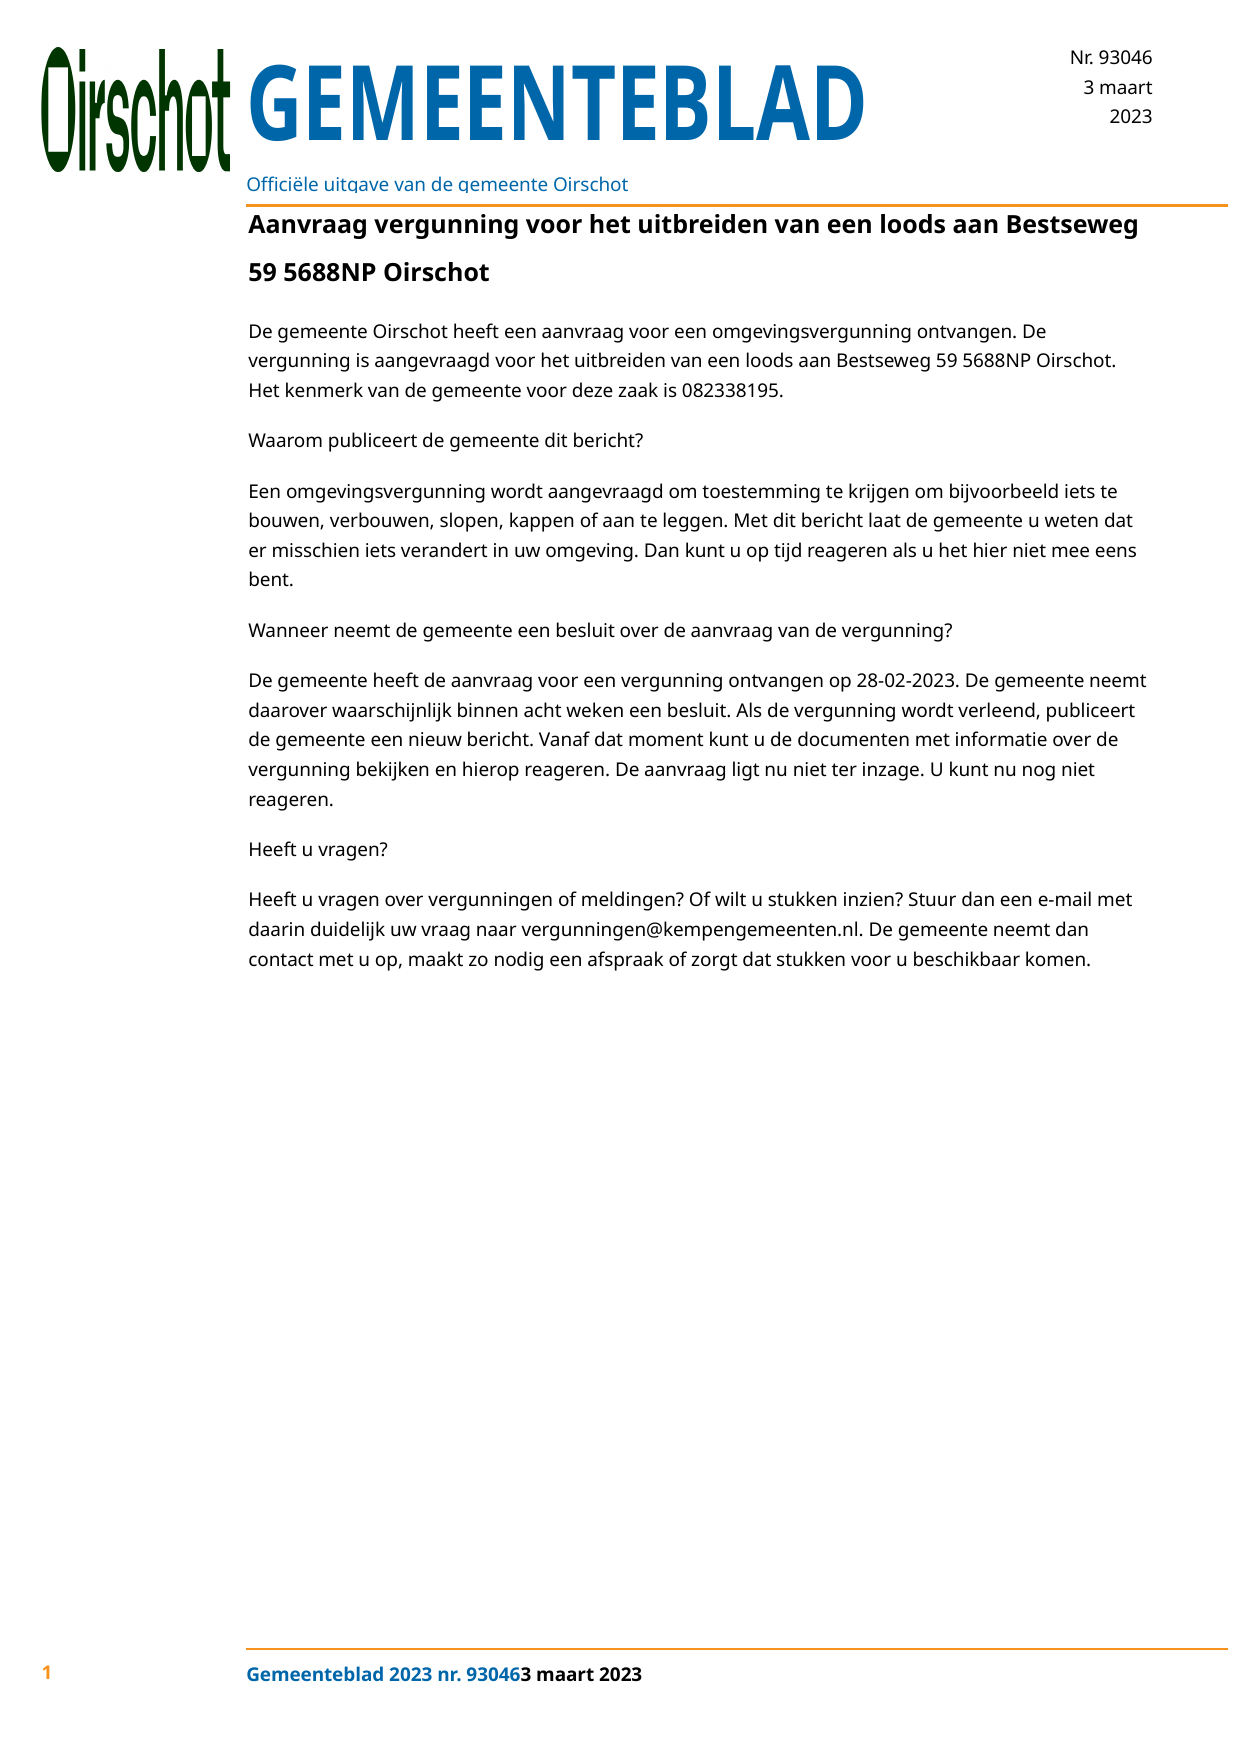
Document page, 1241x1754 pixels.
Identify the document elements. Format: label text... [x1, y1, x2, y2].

text De gemeente Oirschot heeft een aanvraag voor een omgevingsvergunning ontvangen. De vergunning is aangevraagd voor het uitbreiden van een loods aan Bestseweg 59 5688NP Oirschot. Het kenmerk van de gemeente voor deze zaak is 082338195. [248, 318, 1152, 403]
text De gemeente heeft de aanvraag voor een vergunning ontvangen op 28-02-2023. De gemeente neemt daarover waarschijnlijk binnen acht weken een besluit. Als de vergunning wordt verleend, publiceert de gemeente een nieuw bericht. Vanaf dat moment kunt u de documenten met informatie over de vergunning bekijken en hierop reageren. De aanvraag ligt nu niet ter inzage. U kunt nu nog niet reageren. [248, 667, 1152, 812]
picture [41, 47, 231, 172]
text Heeft u vragen over vergunningen of meldingen? Of wilt u stukken inzien? Stuur dan een e-mail met daarin duidelijk uw vraag naar vergunningen@kempengemeenten.nl. De gemeente neemt dan contact met u op, maakt zo nodig een afspraak of zorgt dat stukken voor u beschikbaar komen. [248, 887, 1152, 972]
text Een omgevingsvergunning wordt aangevraagd om toestemming te krijgen om bijvoorbeeld iets te bouwen, verbouwen, slopen, kappen of aan te leggen. Met dit bericht laat de gemeente u weten dat er misschien iets verandert in uw omgeving. Dan kunt u op tijd reageren als u het hier niet mee eens bent. [248, 478, 1152, 592]
text Heeft u vragen? [248, 836, 1152, 862]
text Aanvraag vergunning voor het uitbreiden van een loods aan Bestseweg 59 5688NP Oirschot [248, 207, 1152, 288]
text Wanneer neemt de gemeente een besluit over de aanvraag van de vergunning? [248, 617, 1152, 643]
text Waarom publiceert de gemeente dit bericht? [248, 427, 1152, 453]
